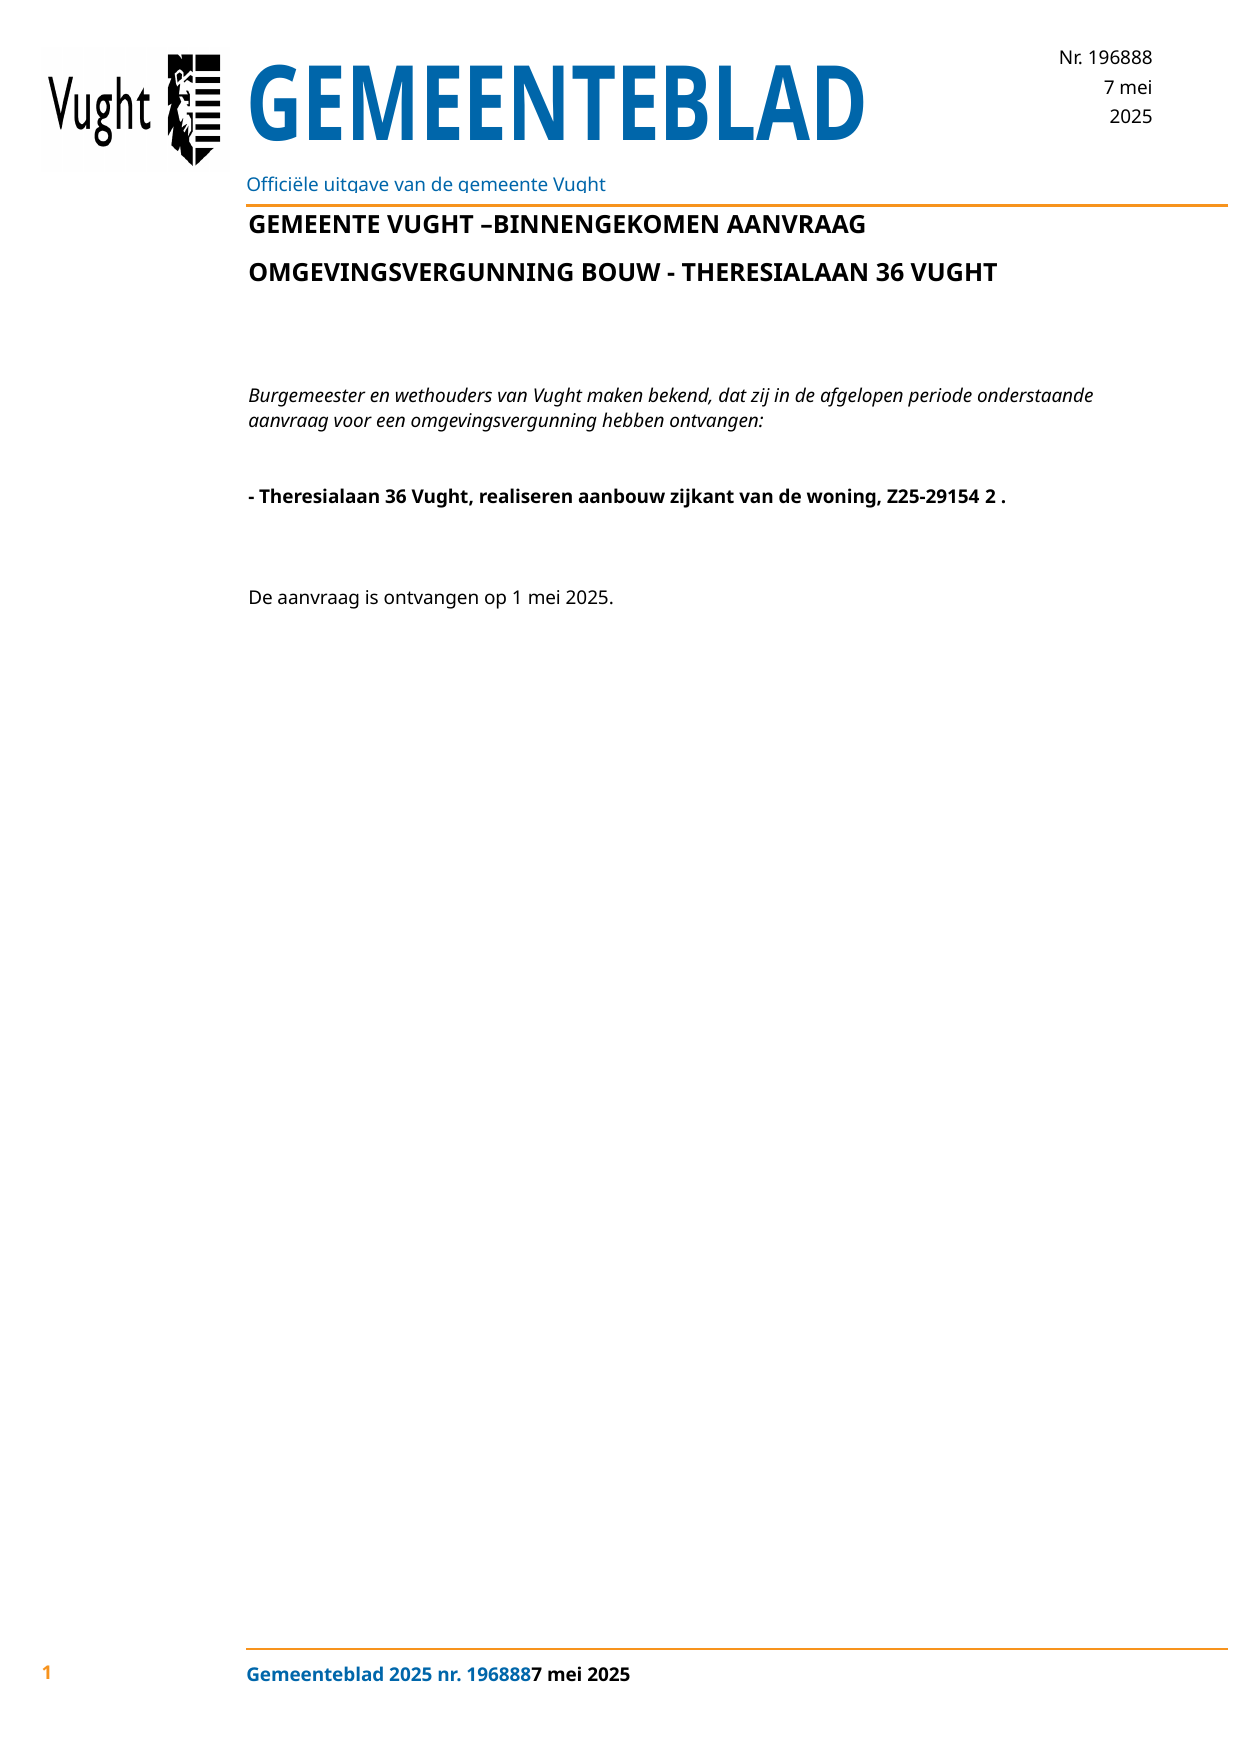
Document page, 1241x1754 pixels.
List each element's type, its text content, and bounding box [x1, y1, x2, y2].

text - Theresialaan 36 Vught, realiseren aanbouw zijkant van de woning, Z25-29154 2 . [248, 484, 1152, 509]
text De aanvraag is ontvangen op 1 mei 2025. [248, 584, 1152, 610]
text GEMEENTE VUGHT –BINNENGEKOMEN AANVRAAG OMGEVINGSVERGUNNING BOUW - THERESIALAAN 36 VUGHT [248, 207, 1152, 288]
text Burgemeester en wethouders van Vught maken bekend, dat zij in de afgelopen periode onderstaande aanvraag voor een omgevingsvergunning hebben ontvangen: [248, 382, 1152, 433]
picture [41, 47, 231, 172]
